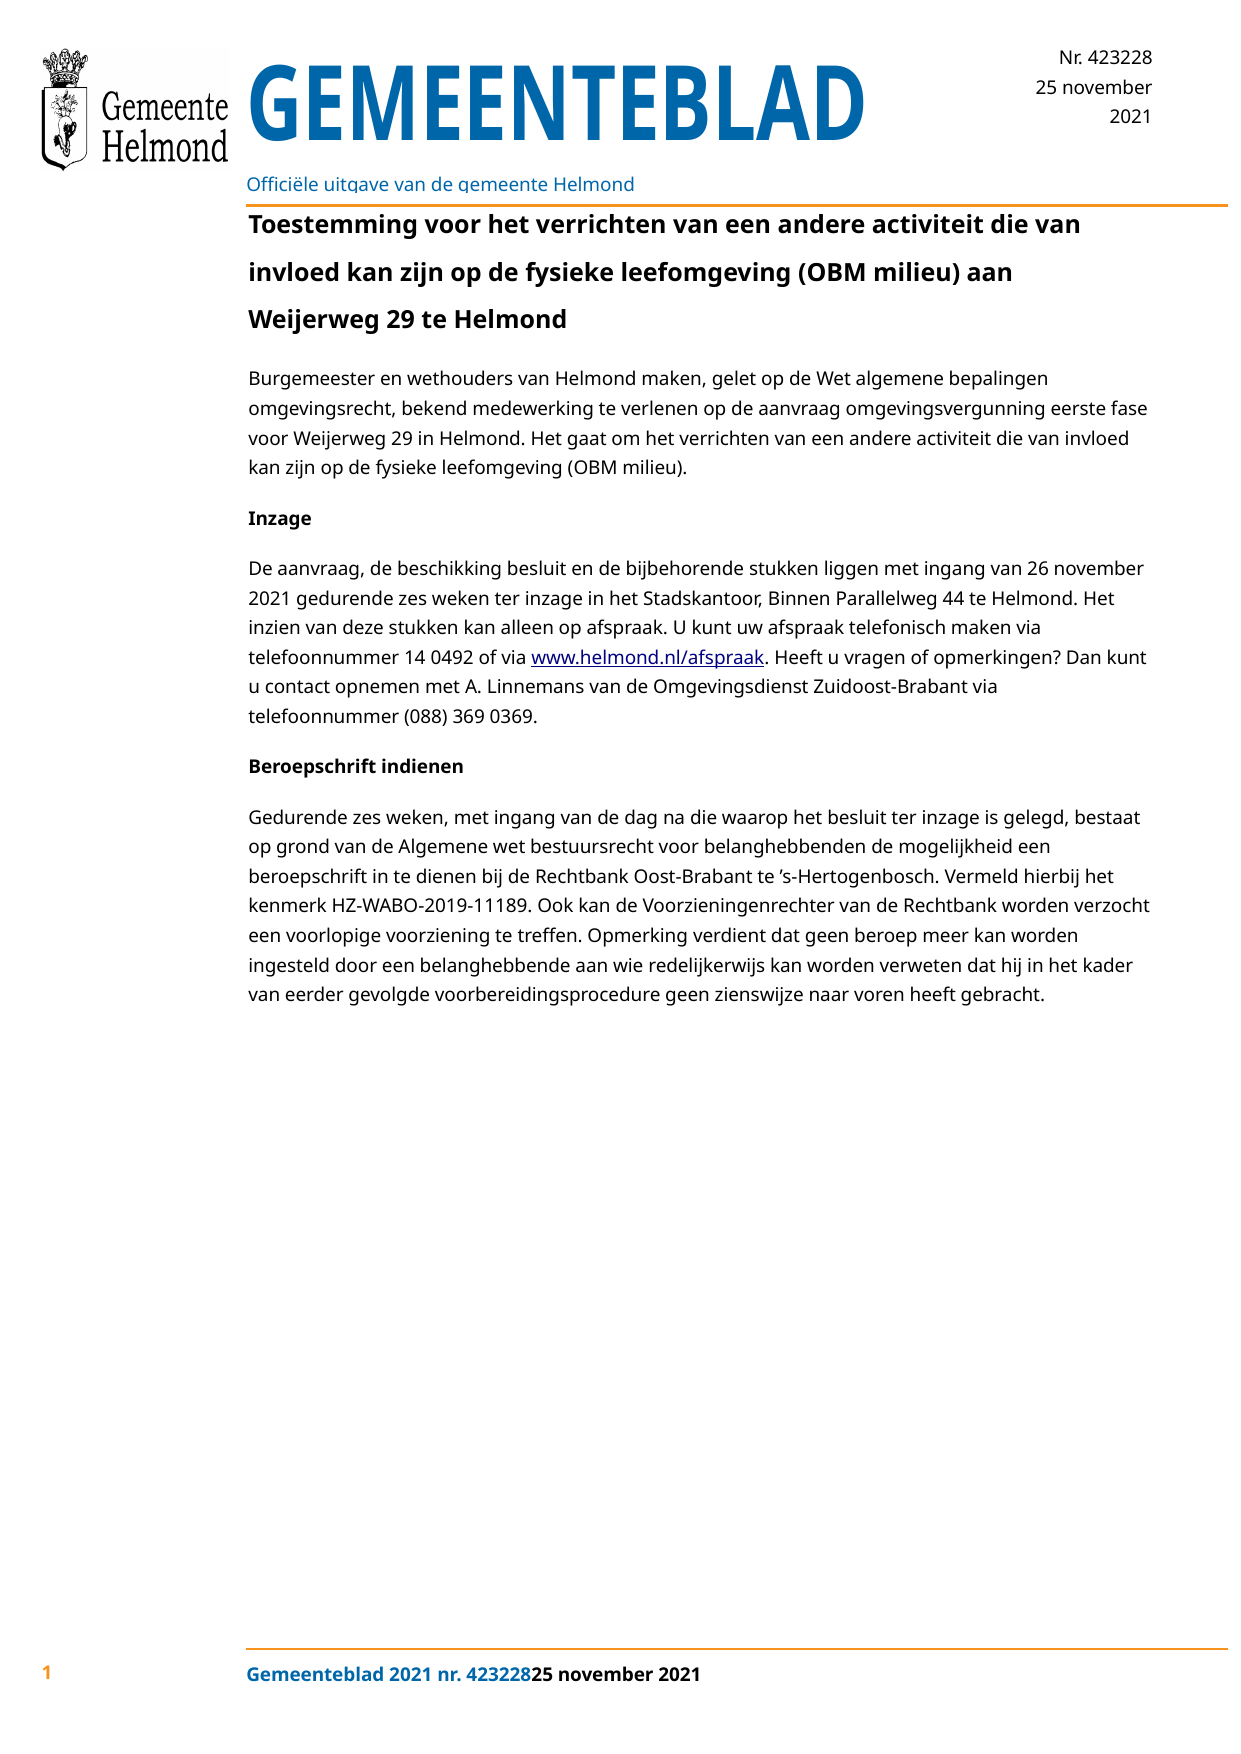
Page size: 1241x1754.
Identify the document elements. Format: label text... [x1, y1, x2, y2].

text Burgemeester en wethouders van Helmond maken, gelet op de Wet algemene bepalingen omgevingsrecht, bekend medewerking te verlenen op de aanvraag omgevingsvergunning eerste fase voor Weijerweg 29 in Helmond. Het gaat om het verrichten van een andere activiteit die van invloed kan zijn op de fysieke leefomgeving (OBM milieu). [248, 366, 1152, 480]
text De aanvraag, de beschikking besluit en de bijbehorende stukken liggen met ingang van 26 november 2021 gedurende zes weken ter inzage in het Stadskantoor, Binnen Parallelweg 44 te Helmond. Het inzien van deze stukken kan alleen op afspraak. U kunt uw afspraak telefonisch maken via telefoonnummer 14 0492 of via www.helmond.nl/afspraak. Heeft u vragen of opmerkingen? Dan kunt u contact opnemen met A. Linnemans van de Omgevingsdienst Zuidoost-Brabant via telefoonnummer (088) 369 0369. [248, 555, 1152, 729]
picture [41, 47, 231, 172]
text Gedurende zes weken, met ingang van de dag na die waarop het besluit ter inzage is gelegd, bestaat op grond van de Algemene wet bestuursrecht voor belanghebbenden de mogelijkheid een beroepschrift in te dienen bij de Rechtbank Oost-Brabant te ’s-Hertogenbosch. Vermeld hierbij het kenmerk HZ-WABO-2019-11189. Ook kan de Voorzieningenrechter van de Rechtbank worden verzocht een voorlopige voorziening te treffen. Opmerking verdient dat geen beroep meer kan worden ingesteld door een belanghebbende aan wie redelijkerwijs kan worden verweten dat hij in het kader van eerder gevolgde voorbereidingsprocedure geen zienswijze naar voren heeft gebracht. [248, 804, 1152, 1007]
text Beroepschrift indienen [248, 753, 1152, 779]
text Inzage [248, 505, 1152, 530]
text Toestemming voor het verrichten van een andere activiteit die van invloed kan zijn op de fysieke leefomgeving (OBM milieu) aan Weijerweg 29 te Helmond [248, 207, 1152, 336]
